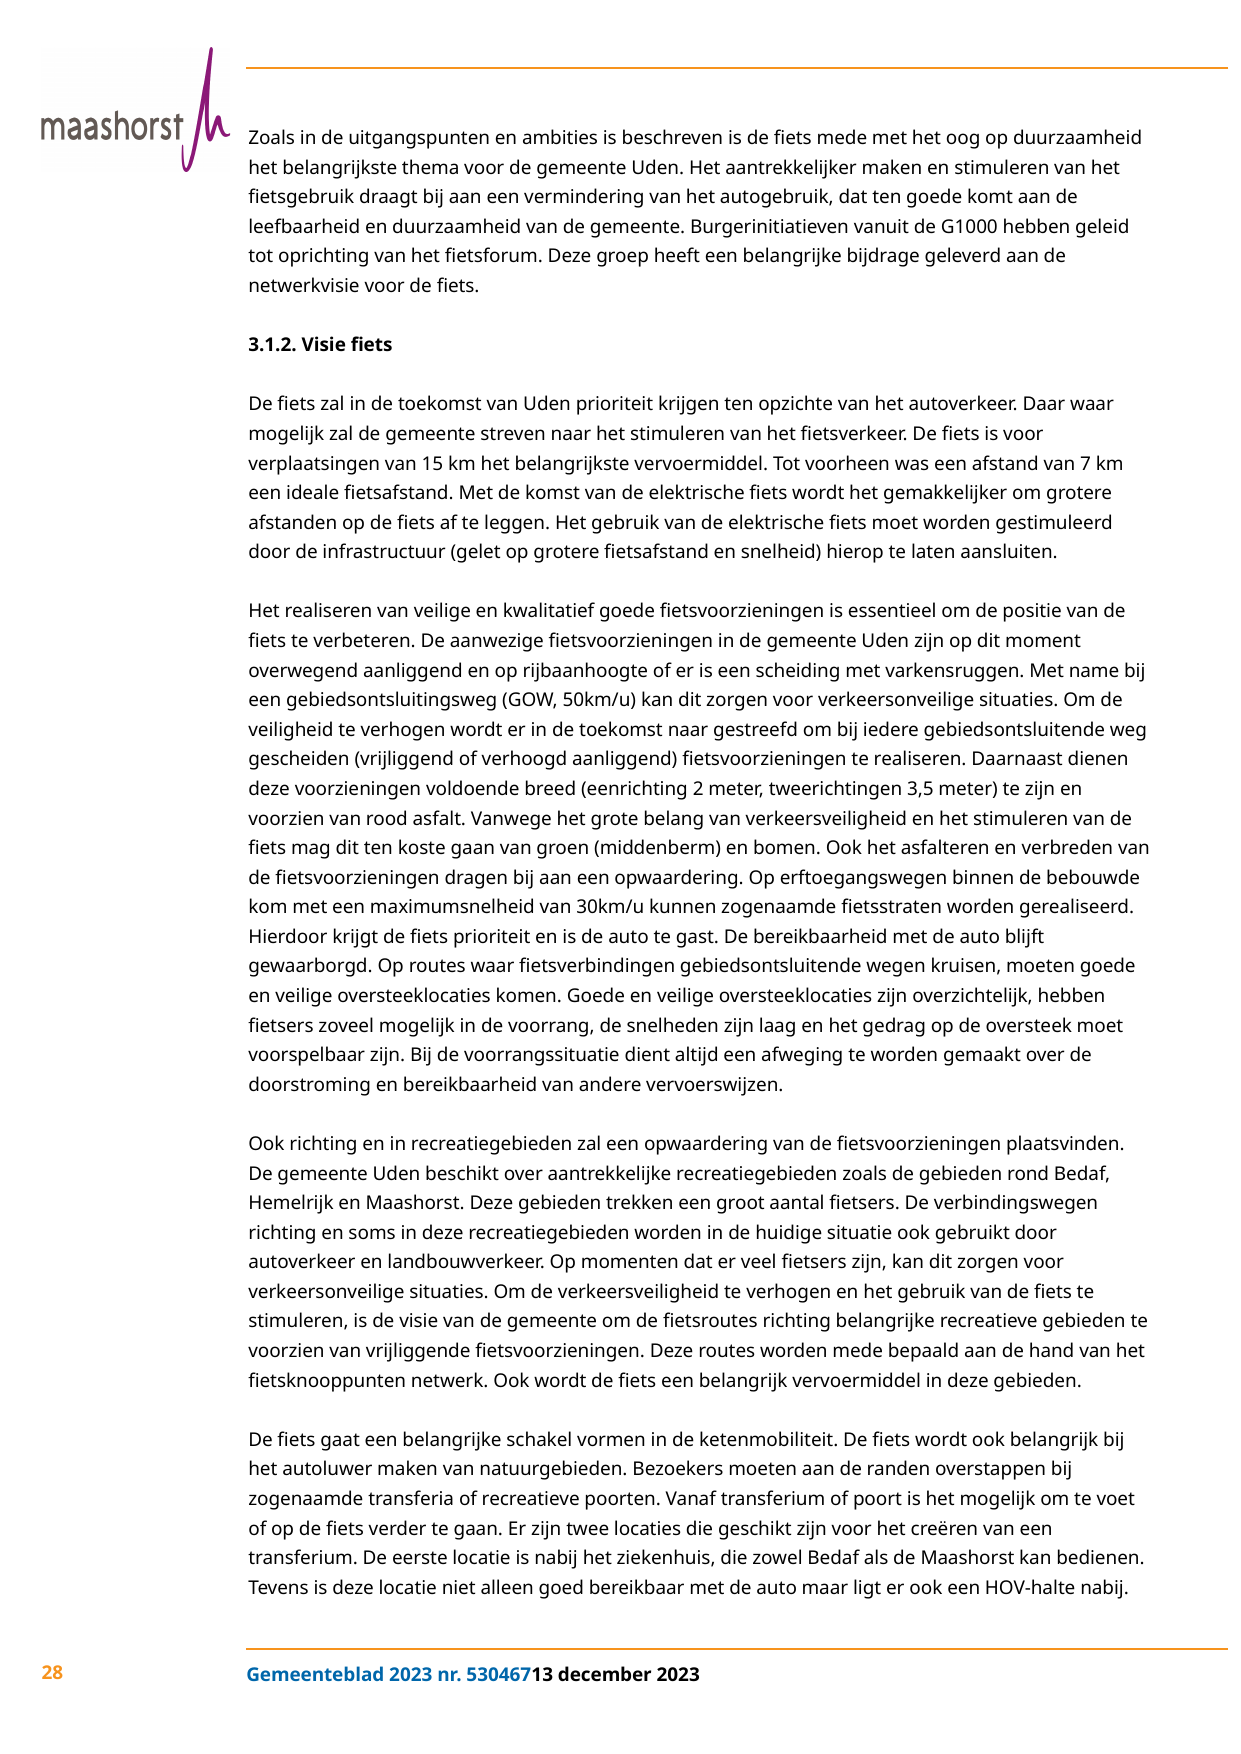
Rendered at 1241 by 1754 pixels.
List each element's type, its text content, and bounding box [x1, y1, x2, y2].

text Zoals in de uitgangspunten en ambities is beschreven is de fiets mede met het oog op duurzaamheid het belangrijkste thema voor de gemeente Uden. Het aantrekkelijker maken en stimuleren van het fietsgebruik draagt bij aan een vermindering van het autogebruik, dat ten goede komt aan de leefbaarheid en duurzaamheid van de gemeente. Burgerinitiatieven vanuit de G1000 hebben geleid tot oprichting van het fietsforum. Deze groep heeft een belangrijke bijdrage geleverd aan de netwerkvisie voor de fiets. [248, 124, 1152, 298]
picture [41, 47, 231, 172]
text 3.1.2. Visie fiets [248, 331, 1152, 357]
text De fiets zal in de toekomst van Uden prioriteit krijgen ten opzichte van het autoverkeer. Daar waar mogelijk zal de gemeente streven naar het stimuleren van het fietsverkeer. De fiets is voor verplaatsingen van 15 km het belangrijkste vervoermiddel. Tot voorheen was een afstand van 7 km een ideale fietsafstand. Met de komst van de elektrische fiets wordt het gemakkelijker om grotere afstanden op de fiets af te leggen. Het gebruik van de elektrische fiets moet worden gestimuleerd door de infrastructuur (gelet op grotere fietsafstand en snelheid) hierop te laten aansluiten. [248, 391, 1152, 564]
text Ook richting en in recreatiegebieden zal een opwaardering van de fietsvoorzieningen plaatsvinden. De gemeente Uden beschikt over aantrekkelijke recreatiegebieden zoals de gebieden rond Bedaf, Hemelrijk en Maashorst. Deze gebieden trekken een groot aantal fietsers. De verbindingswegen richting en soms in deze recreatiegebieden worden in de huidige situatie ook gebruikt door autoverkeer en landbouwverkeer. Op momenten dat er veel fietsers zijn, kan dit zorgen voor verkeersonveilige situaties. Om de verkeersveiligheid te verhogen en het gebruik van de fiets te stimuleren, is de visie van de gemeente om de fietsroutes richting belangrijke recreatieve gebieden te voorzien van vrijliggende fietsvoorzieningen. Deze routes worden mede bepaald aan de hand van het fietsknooppunten netwerk. Ook wordt de fiets een belangrijk vervoermiddel in deze gebieden. [248, 1130, 1152, 1393]
text De fiets gaat een belangrijke schakel vormen in de ketenmobiliteit. De fiets wordt ook belangrijk bij het autoluwer maken van natuurgebieden. Bezoekers moeten aan de randen overstappen bij zogenaamde transferia of recreatieve poorten. Vanaf transferium of poort is het mogelijk om te voet of op de fiets verder te gaan. Er zijn twee locaties die geschikt zijn voor het creëren van een transferium. De eerste locatie is nabij het ziekenhuis, die zowel Bedaf als de Maashorst kan bedienen. Tevens is deze locatie niet alleen goed bereikbaar met de auto maar ligt er ook een HOV-halte nabij. [248, 1426, 1152, 1600]
text Het realiseren van veilige en kwalitatief goede fietsvoorzieningen is essentieel om de positie van de fiets te verbeteren. De aanwezige fietsvoorzieningen in de gemeente Uden zijn op dit moment overwegend aanliggend en op rijbaanhoogte of er is een scheiding met varkensruggen. Met name bij een gebiedsontsluitingsweg (GOW, 50km/u) kan dit zorgen voor verkeersonveilige situaties. Om de veiligheid te verhogen wordt er in de toekomst naar gestreefd om bij iedere gebiedsontsluitende weg gescheiden (vrijliggend of verhoogd aanliggend) fietsvoorzieningen te realiseren. Daarnaast dienen deze voorzieningen voldoende breed (eenrichting 2 meter, tweerichtingen 3,5 meter) te zijn en voorzien van rood asfalt. Vanwege het grote belang van verkeersveiligheid en het stimuleren van de fiets mag dit ten koste gaan van groen (middenberm) en bomen. Ook het asfalteren en verbreden van de fietsvoorzieningen dragen bij aan een opwaardering. Op erftoegangswegen binnen de bebouwde kom met een maximumsnelheid van 30km/u kunnen zogenaamde fietsstraten worden gerealiseerd. Hierdoor krijgt de fiets prioriteit en is de auto te gast. De bereikbaarheid met de auto blijft gewaarborgd. Op routes waar fietsverbindingen gebiedsontsluitende wegen kruisen, moeten goede en veilige oversteeklocaties komen. Goede en veilige oversteeklocaties zijn overzichtelijk, hebben fietsers zoveel mogelijk in de voorrang, de snelheden zijn laag en het gedrag op de oversteek moet voorspelbaar zijn. Bij de voorrangssituatie dient altijd een afweging te worden gemaakt over de doorstroming en bereikbaarheid van andere vervoerswijzen. [248, 598, 1152, 1097]
